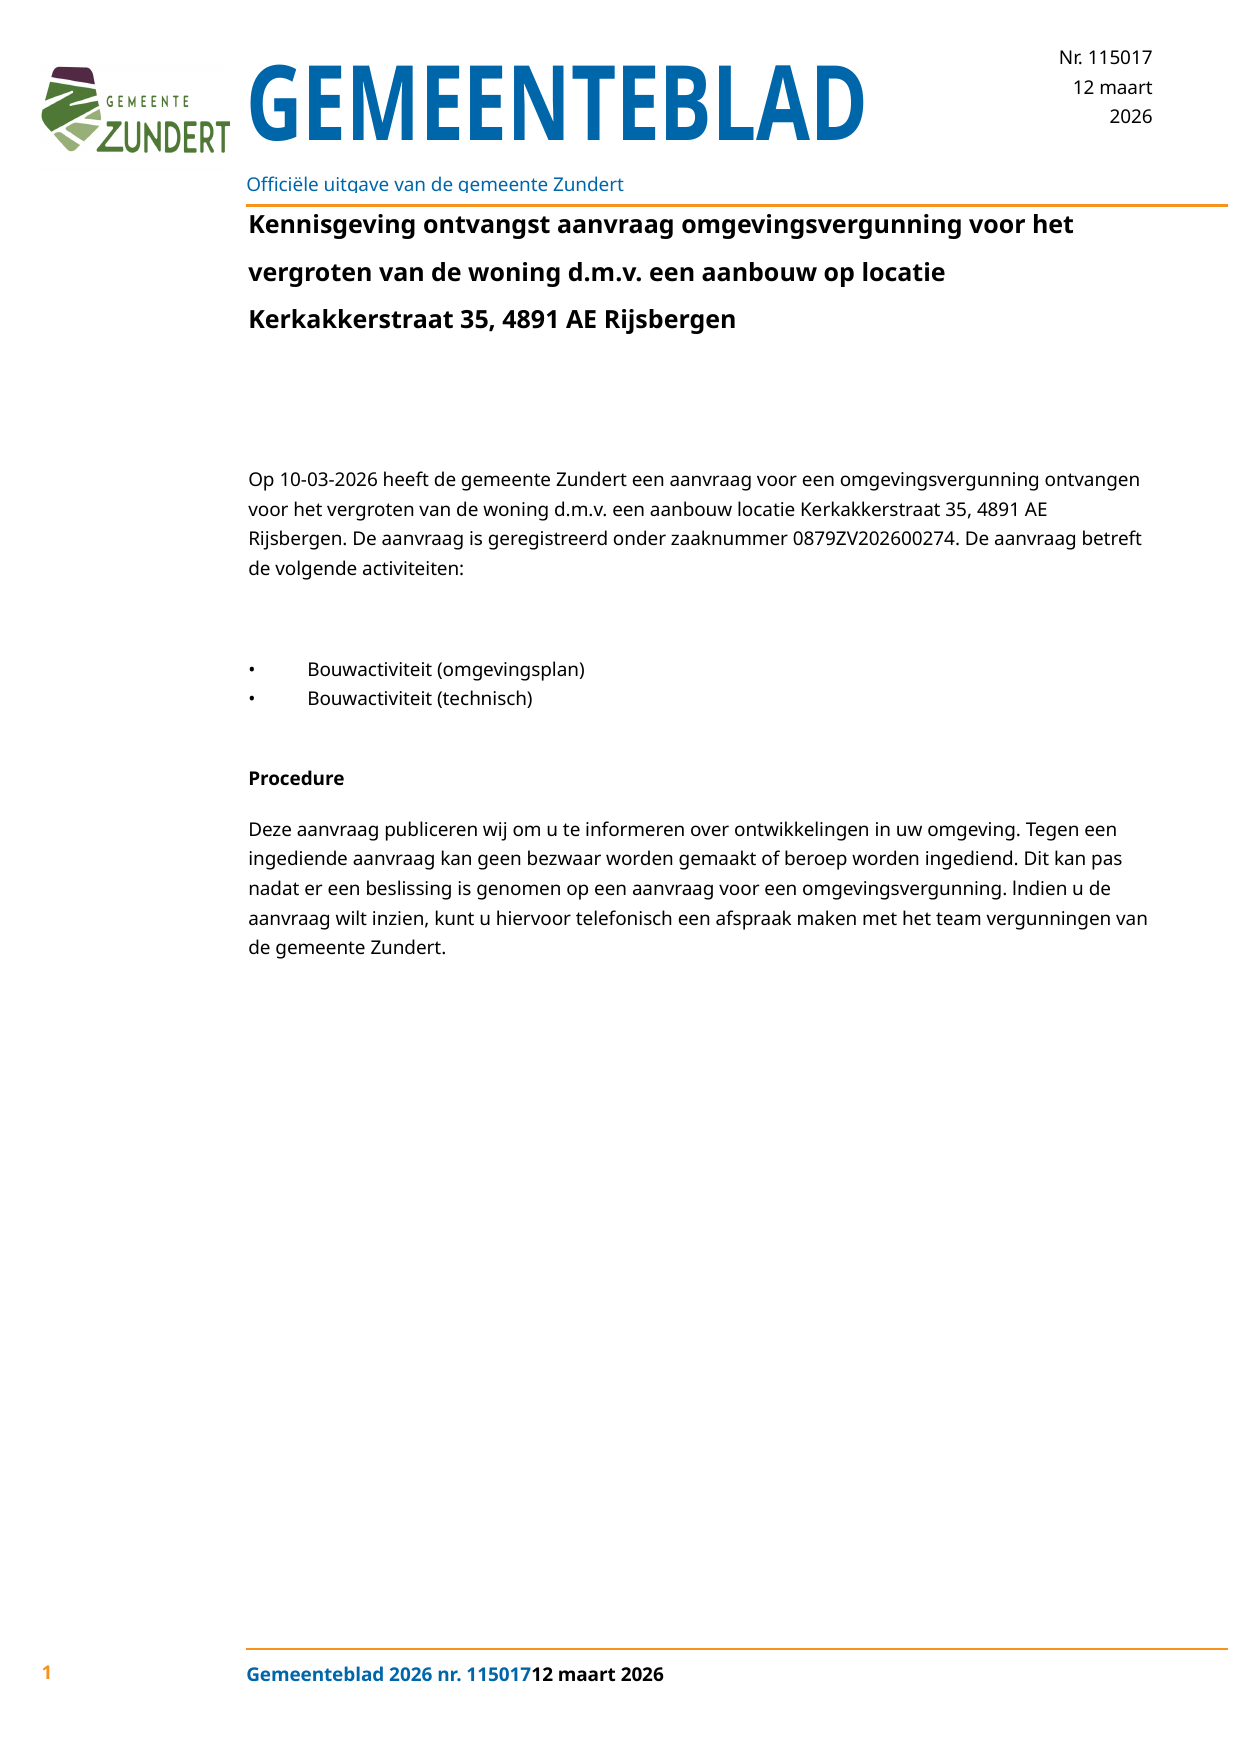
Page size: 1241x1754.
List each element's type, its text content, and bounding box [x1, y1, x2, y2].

text Deze aanvraag publiceren wij om u te informeren over ontwikkelingen in uw omgeving. Tegen een ingediende aanvraag kan geen bezwaar worden gemaakt of beroep worden ingediend. Dit kan pas nadat er een beslissing is genomen op een aanvraag voor een omgevingsvergunning. lndien u de aanvraag wilt inzien, kunt u hiervoor telefonisch een afspraak maken met het team vergunningen van de gemeente Zundert. [248, 816, 1152, 960]
text Kennisgeving ontvangst aanvraag omgevingsvergunning voor het vergroten van de woning d.m.v. een aanbouw op locatie Kerkakkerstraat 35, 4891 AE Rijsbergen [248, 207, 1152, 336]
picture [41, 47, 231, 172]
list Bouwactiviteit (omgevingsplan) [248, 656, 1152, 682]
text Procedure [248, 766, 1152, 791]
text Op 10-03-2026 heeft de gemeente Zundert een aanvraag voor een omgevingsvergunning ontvangen voor het vergroten van de woning d.m.v. een aanbouw locatie Kerkakkerstraat 35, 4891 AE Rijsbergen. De aanvraag is geregistreerd onder zaaknummer 0879ZV202600274. De aanvraag betreft de volgende activiteiten: [248, 466, 1152, 581]
list Bouwactiviteit (technisch) [248, 686, 1152, 711]
